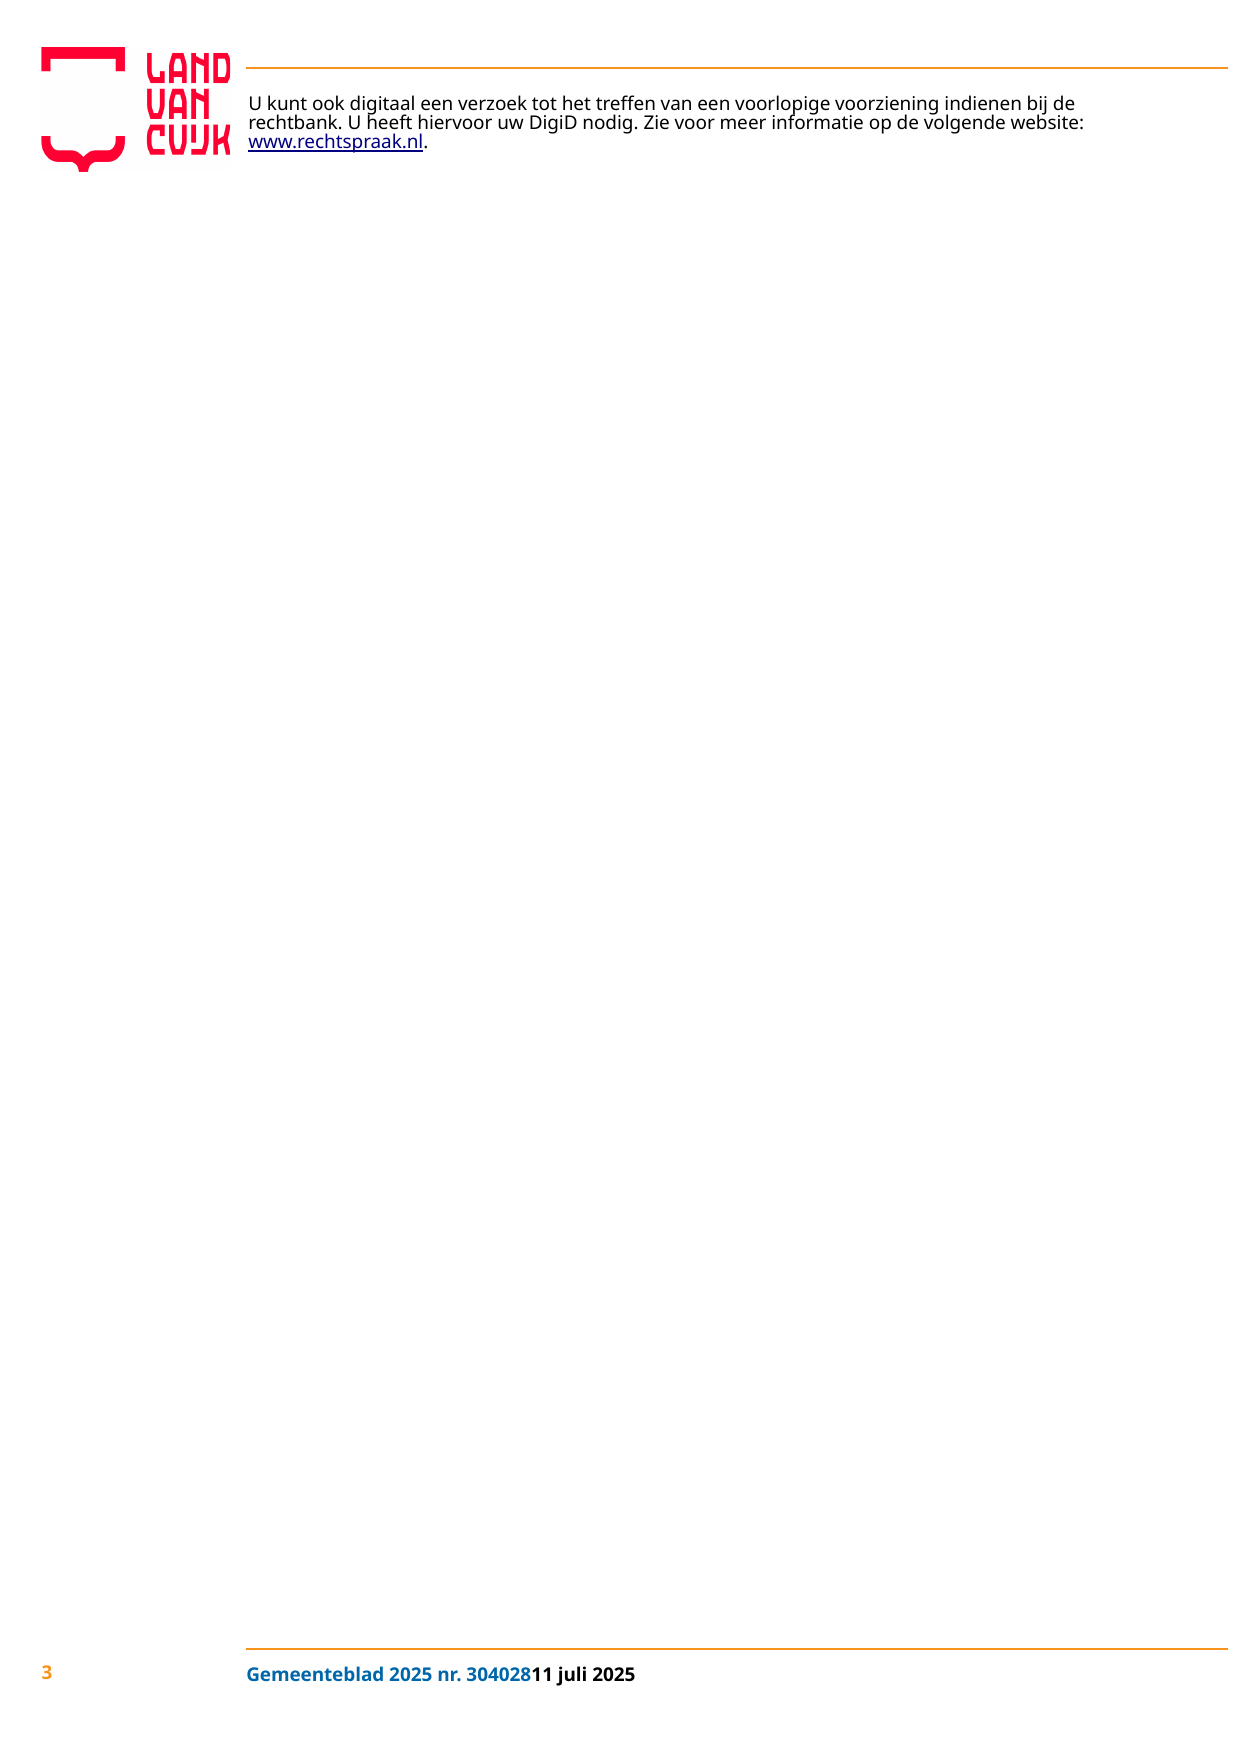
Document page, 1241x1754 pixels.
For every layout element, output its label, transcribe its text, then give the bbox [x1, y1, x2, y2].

text U kunt ook digitaal een verzoek tot het treffen van een voorlopige voorziening indienen bij de rechtbank. U heeft hiervoor uw DigiD nodig. Zie voor meer informatie op de volgende website: www.rechtspraak.nl. [248, 95, 1152, 153]
picture [41, 47, 231, 172]
